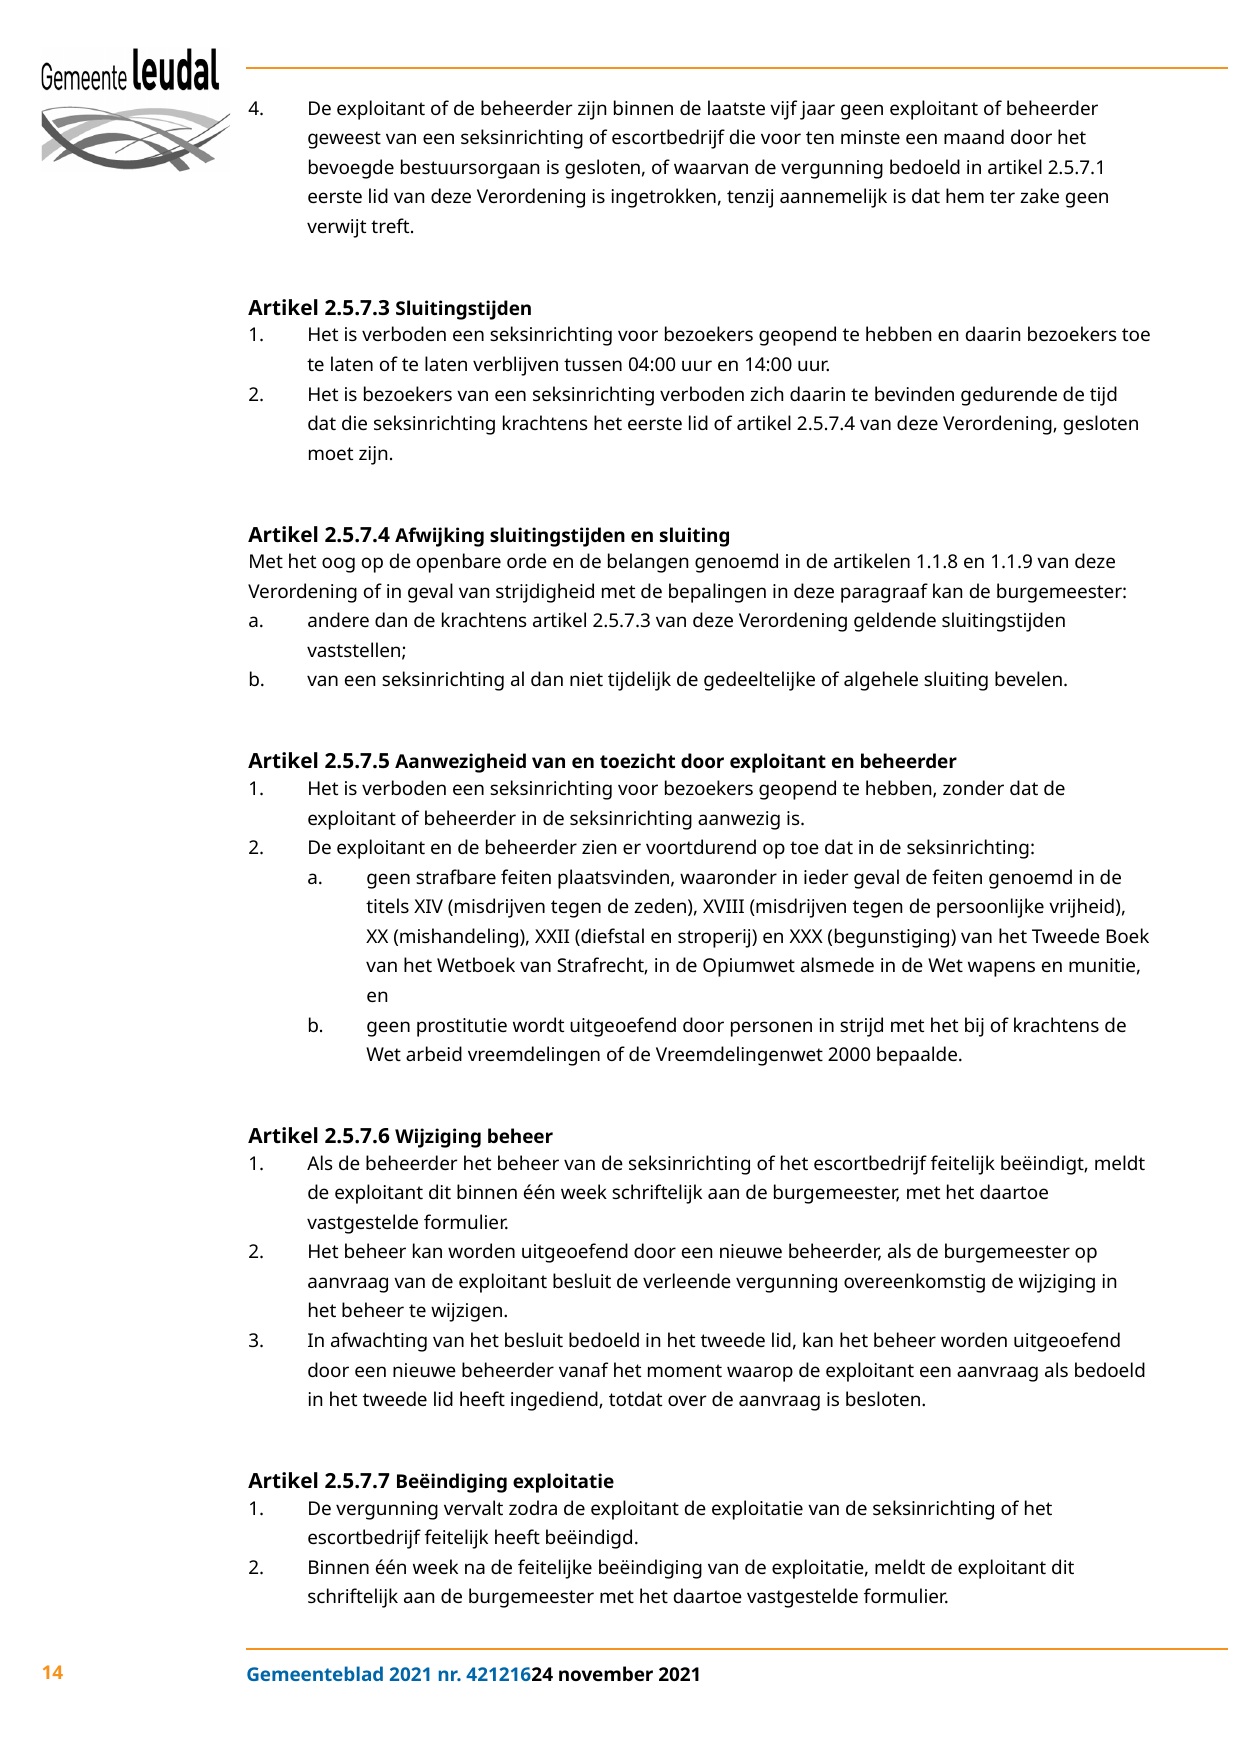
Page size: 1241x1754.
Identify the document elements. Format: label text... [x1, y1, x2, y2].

list geen prostitutie wordt uitgeoefend door personen in strijd met het bij of krachtens de Wet arbeid vreemdelingen of de Vreemdelingenwet 2000 bepaalde. [307, 1012, 1152, 1067]
list Het beheer kan worden uitgeoefend door een nieuwe beheerder, als de burgemeester op aanvraag van de exploitant besluit de verleende vergunning overeenkomstig de wijziging in het beheer te wijzigen. [248, 1238, 1152, 1323]
text Artikel 2.5.7.6 Wijziging beheer [248, 1121, 1152, 1150]
list Binnen één week na de feitelijke beëindiging van de exploitatie, meldt de exploitant dit schriftelijk aan de burgemeester met het daartoe vastgestelde formulier. [248, 1554, 1152, 1609]
list De exploitant en de beheerder zien er voortdurend op toe dat in de seksinrichting: [248, 834, 1152, 860]
list In afwachting van het besluit bedoeld in het tweede lid, kan het beheer worden uitgeoefend door een nieuwe beheerder vanaf het moment waarop de exploitant een aanvraag als bedoeld in het tweede lid heeft ingediend, totdat over de aanvraag is besloten. [248, 1327, 1152, 1412]
list van een seksinrichting al dan niet tijdelijk de gedeeltelijke of algehele sluiting bevelen. [248, 667, 1152, 692]
list Het is verboden een seksinrichting voor bezoekers geopend te hebben, zonder dat de exploitant of beheerder in de seksinrichting aanwezig is. [248, 775, 1152, 830]
text Artikel 2.5.7.4 Afwijking sluitingstijden en sluiting [248, 520, 1152, 548]
list Als de beheerder het beheer van de seksinrichting of het escortbedrijf feitelijk beëindigt, meldt de exploitant dit binnen één week schriftelijk aan de burgemeester, met het daartoe vastgestelde formulier. [248, 1150, 1152, 1235]
list Het is bezoekers van een seksinrichting verboden zich daarin te bevinden gedurende de tijd dat die seksinrichting krachtens het eerste lid of artikel 2.5.7.4 van deze Verordening, gesloten moet zijn. [248, 381, 1152, 466]
list De exploitant of de beheerder zijn binnen de laatste vijf jaar geen exploitant of beheerder geweest van een seksinrichting of escortbedrijf die voor ten minste een maand door het bevoegde bestuursorgaan is gesloten, of waarvan de vergunning bedoeld in artikel 2.5.7.1 eerste lid van deze Verordening is ingetrokken, tenzij aannemelijk is dat hem ter zake geen verwijt treft. [248, 95, 1152, 239]
text Artikel 2.5.7.5 Aanwezigheid van en toezicht door exploitant en beheerder [248, 747, 1152, 775]
picture [41, 47, 231, 172]
list Het is verboden een seksinrichting voor bezoekers geopend te hebben en daarin bezoekers toe te laten of te laten verblijven tussen 04:00 uur en 14:00 uur. [248, 322, 1152, 377]
text Artikel 2.5.7.7 Beëindiging exploitatie [248, 1466, 1152, 1495]
text Artikel 2.5.7.3 Sluitingstijden [248, 293, 1152, 322]
list De vergunning vervalt zodra de exploitant de exploitatie van de seksinrichting of het escortbedrijf feitelijk heeft beëindigd. [248, 1495, 1152, 1550]
list andere dan de krachtens artikel 2.5.7.3 van deze Verordening geldende sluitingstijden vaststellen; [248, 607, 1152, 663]
text Met het oog op de openbare orde en de belangen genoemd in de artikelen 1.1.8 en 1.1.9 van deze Verordening of in geval van strijdigheid met de bepalingen in deze paragraaf kan de burgemeester: [248, 548, 1152, 604]
list geen strafbare feiten plaatsvinden, waaronder in ieder geval de feiten genoemd in de titels XIV (misdrijven tegen de zeden), XVIII (misdrijven tegen de persoonlijke vrijheid), XX (mishandeling), XXII (diefstal en stroperij) en XXX (begunstiging) van het Tweede Boek van het Wetboek van Strafrecht, in de Opiumwet alsmede in de Wet wapens en munitie, en [307, 864, 1152, 1008]
